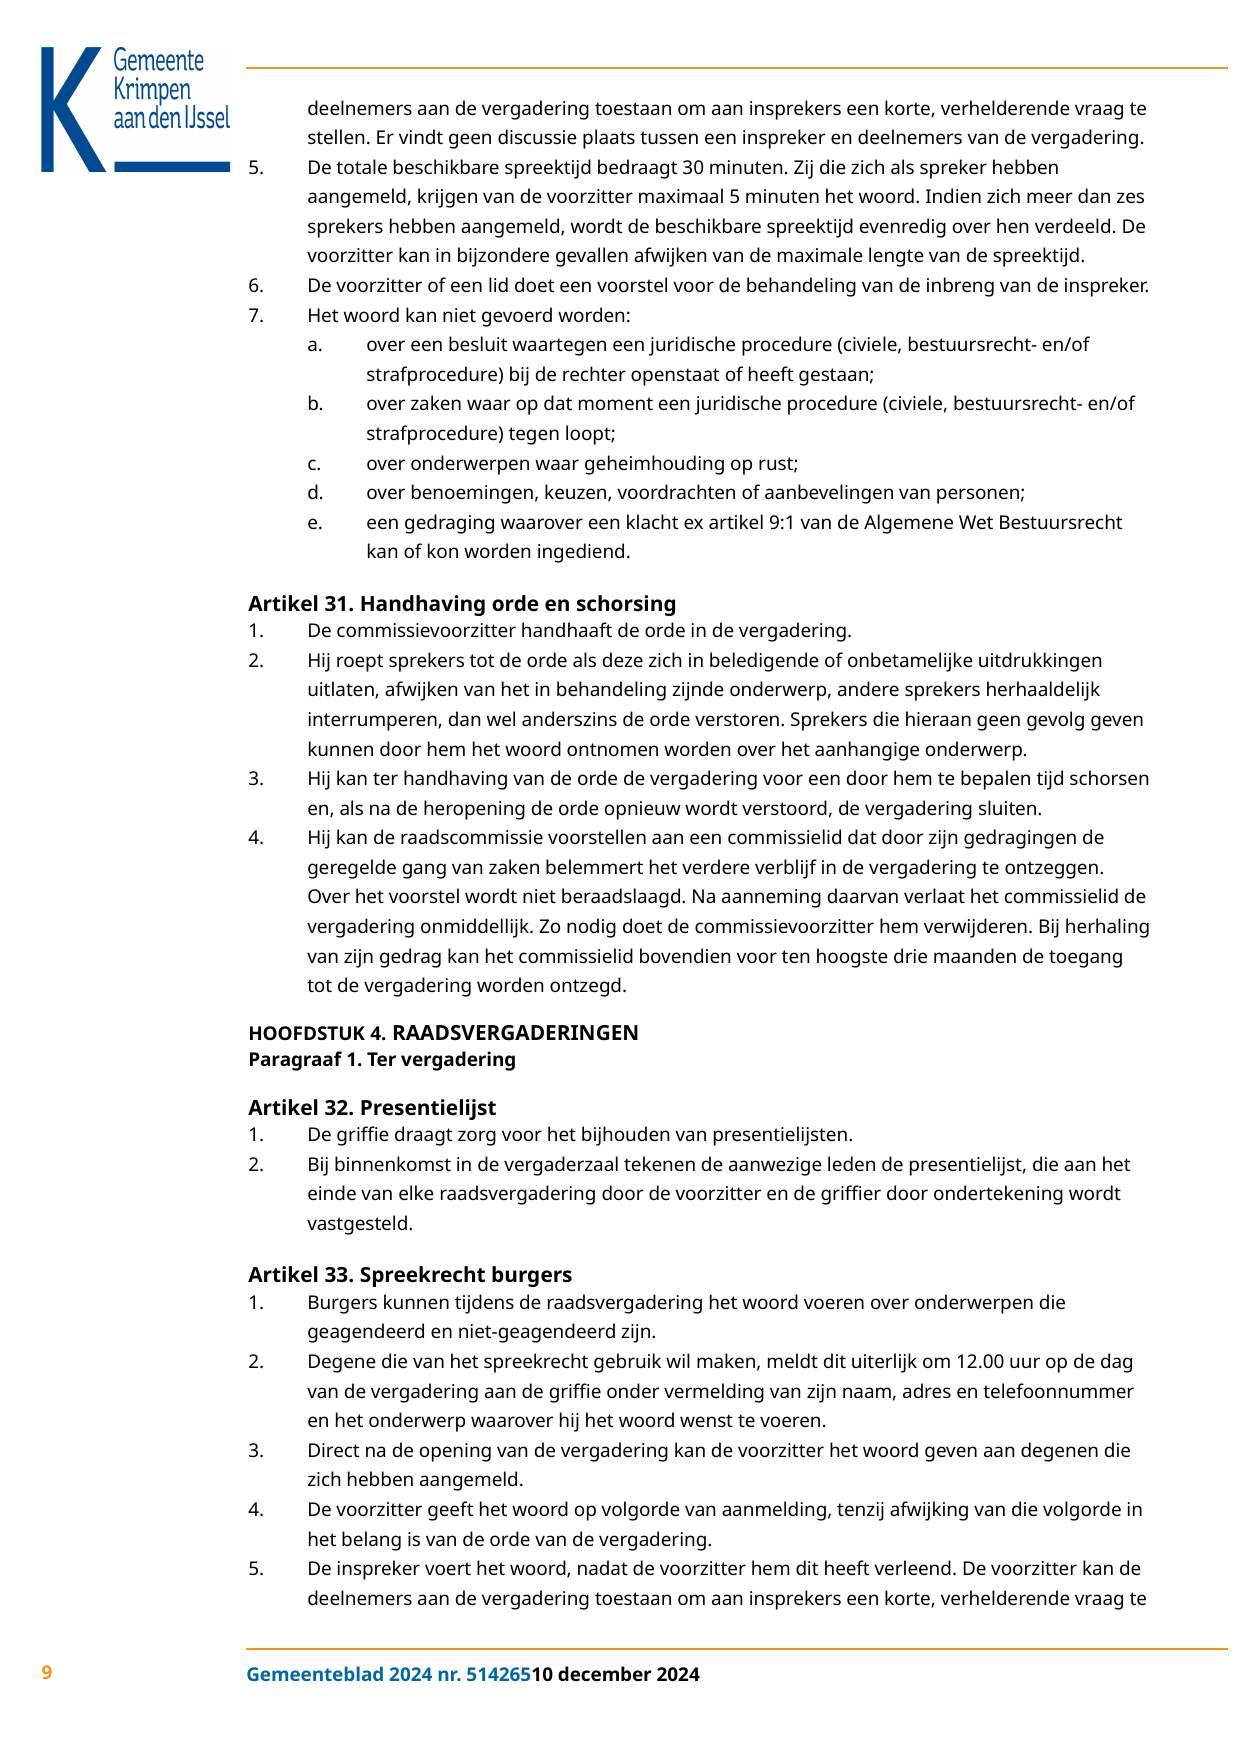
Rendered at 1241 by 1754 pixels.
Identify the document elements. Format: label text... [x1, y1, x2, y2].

list Hij kan ter handhaving van de orde de vergadering voor een door hem te bepalen tijd schorsen en, als na de heropening de orde opnieuw wordt verstoord, de vergadering sluiten. [248, 765, 1152, 821]
list over zaken waar op dat moment een juridische procedure (civiele, bestuursrecht- en/of strafprocedure) tegen loopt; [307, 391, 1152, 446]
list De griffie draagt zorg voor het bijhouden van presentielijsten. [248, 1121, 1152, 1147]
text Artikel 33. Spreekrecht burgers [248, 1261, 1152, 1289]
list een gedraging waarover een klacht ex artikel 9:1 van de Algemene Wet Bestuursrecht kan of kon worden ingediend. [307, 509, 1152, 564]
text Paragraaf 1. Ter vergadering [248, 1046, 1152, 1072]
list De voorzitter geeft het woord op volgorde van aanmelding, tenzij afwijking van die volgorde in het belang is van de orde van de vergadering. [248, 1496, 1152, 1551]
list Degene die van het spreekrecht gebruik wil maken, meldt dit uiterlijk om 12.00 uur op de dag van de vergadering aan de griffie onder vermelding van zijn naam, adres en telefoonnummer en het onderwerp waarover hij het woord wenst te voeren. [248, 1348, 1152, 1433]
list over onderwerpen waar geheimhouding op rust; [307, 450, 1152, 476]
text Artikel 31. Handhaving orde en schorsing [248, 589, 1152, 617]
text HOOFDSTUK 4. RAADSVERGADERINGEN [248, 1018, 1152, 1046]
list Burgers kunnen tijdens de raadsvergadering het woord voeren over onderwerpen die geagendeerd en niet-geagendeerd zijn. [248, 1289, 1152, 1344]
list Direct na de opening van de vergadering kan de voorzitter het woord geven aan degenen die zich hebben aangemeld. [248, 1437, 1152, 1492]
list De voorzitter of een lid doet een voorstel voor de behandeling van de inbreng van de inspreker. [248, 272, 1152, 298]
list De inspreker voert het woord, nadat de voorzitter hem dit heeft verleend. De voorzitter kan de deelnemers aan de vergadering toestaan om aan insprekers een korte, verhelderende vraag te [248, 1555, 1152, 1611]
list Hij roept sprekers tot de orde als deze zich in beledigende of onbetamelijke uitdrukkingen uitlaten, afwijken van het in behandeling zijnde onderwerp, andere sprekers herhaaldelijk interrumperen, dan wel anderszins de orde verstoren. Sprekers die hieraan geen gevolg geven kunnen door hem het woord ontnomen worden over het aanhangige onderwerp. [248, 647, 1152, 761]
picture [41, 47, 231, 172]
list Het woord kan niet gevoerd worden: [248, 302, 1152, 328]
list over een besluit waartegen een juridische procedure (civiele, bestuursrecht- en/of strafprocedure) bij de rechter openstaat of heeft gestaan; [307, 331, 1152, 387]
list over benoemingen, keuzen, voordrachten of aanbevelingen van personen; [307, 479, 1152, 505]
list Bij binnenkomst in de vergaderzaal tekenen de aanwezige leden de presentielijst, die aan het einde van elke raadsvergadering door de voorzitter en de griffier door ondertekening wordt vastgesteld. [248, 1151, 1152, 1236]
list Hij kan de raadscommissie voorstellen aan een commissielid dat door zijn gedragingen de geregelde gang van zaken belemmert het verdere verblijf in de vergadering te ontzeggen. Over het voorstel wordt niet beraadslaagd. Na aanneming daarvan verlaat het commissielid de vergadering onmiddellijk. Zo nodig doet de commissievoorzitter hem verwijderen. Bij herhaling van zijn gedrag kan het commissielid bovendien voor ten hoogste drie maanden de toegang tot de vergadering worden ontzegd. [248, 824, 1152, 998]
list deelnemers aan de vergadering toestaan om aan insprekers een korte, verhelderende vraag te stellen. Er vindt geen discussie plaats tussen een inspreker en deelnemers van de vergadering. [248, 95, 1152, 150]
text Artikel 32. Presentielijst [248, 1093, 1152, 1121]
list De commissievoorzitter handhaaft de orde in de vergadering. [248, 617, 1152, 643]
list De totale beschikbare spreektijd bedraagt 30 minuten. Zij die zich als spreker hebben aangemeld, krijgen van de voorzitter maximaal 5 minuten het woord. Indien zich meer dan zes sprekers hebben aangemeld, wordt de beschikbare spreektijd evenredig over hen verdeeld. De voorzitter kan in bijzondere gevallen afwijken van de maximale lengte van de spreektijd. [248, 154, 1152, 268]
